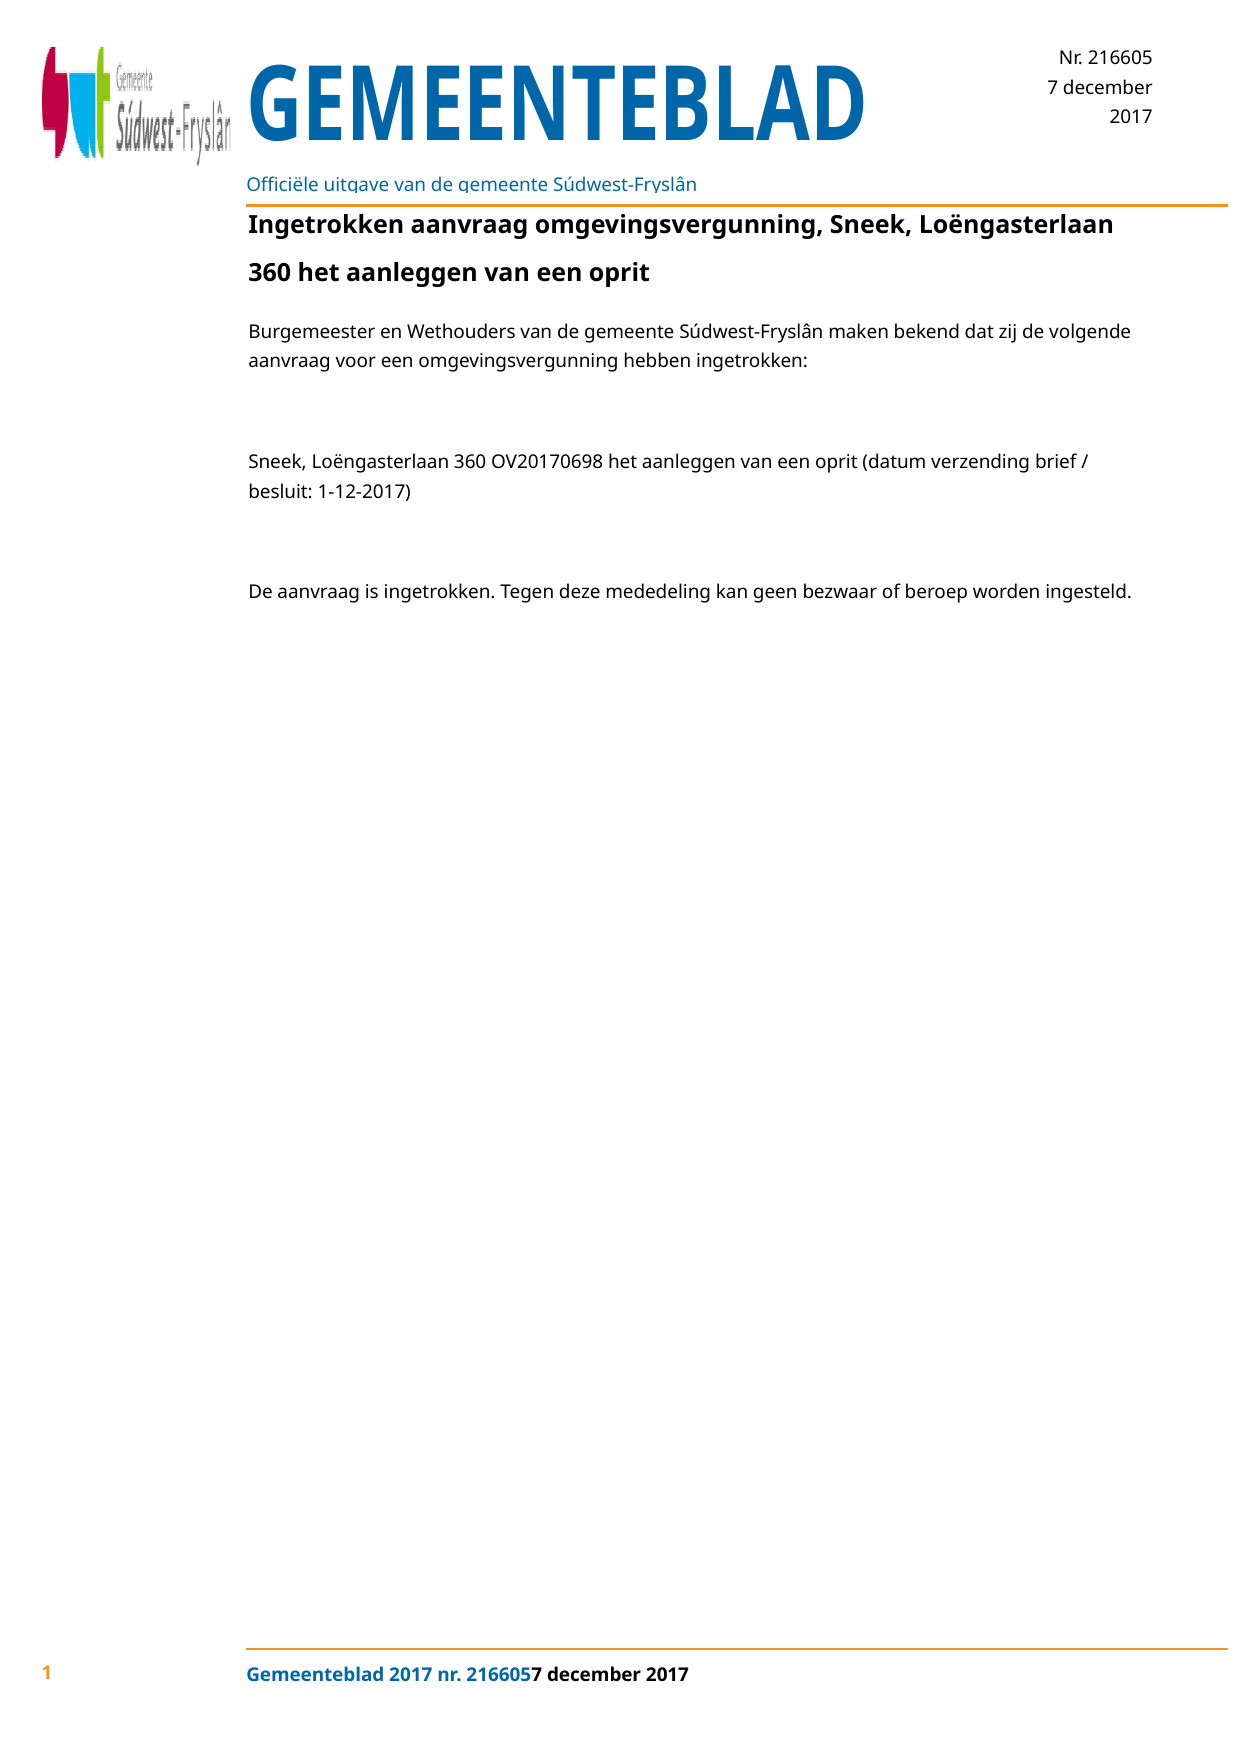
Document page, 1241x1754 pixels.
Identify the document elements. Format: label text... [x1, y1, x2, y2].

text Burgemeester en Wethouders van de gemeente Súdwest-Fryslân maken bekend dat zij de volgende aanvraag voor een omgevingsvergunning hebben ingetrokken: [248, 318, 1152, 373]
picture [41, 47, 231, 172]
text De aanvraag is ingetrokken. Tegen deze mededeling kan geen bezwaar of beroep worden ingesteld. [248, 579, 1152, 604]
text Sneek, Loëngasterlaan 360 OV20170698 het aanleggen van een oprit (datum verzending brief / besluit: 1-12-2017) [248, 448, 1152, 504]
text Ingetrokken aanvraag omgevingsvergunning, Sneek, Loëngasterlaan 360 het aanleggen van een oprit [248, 207, 1152, 288]
